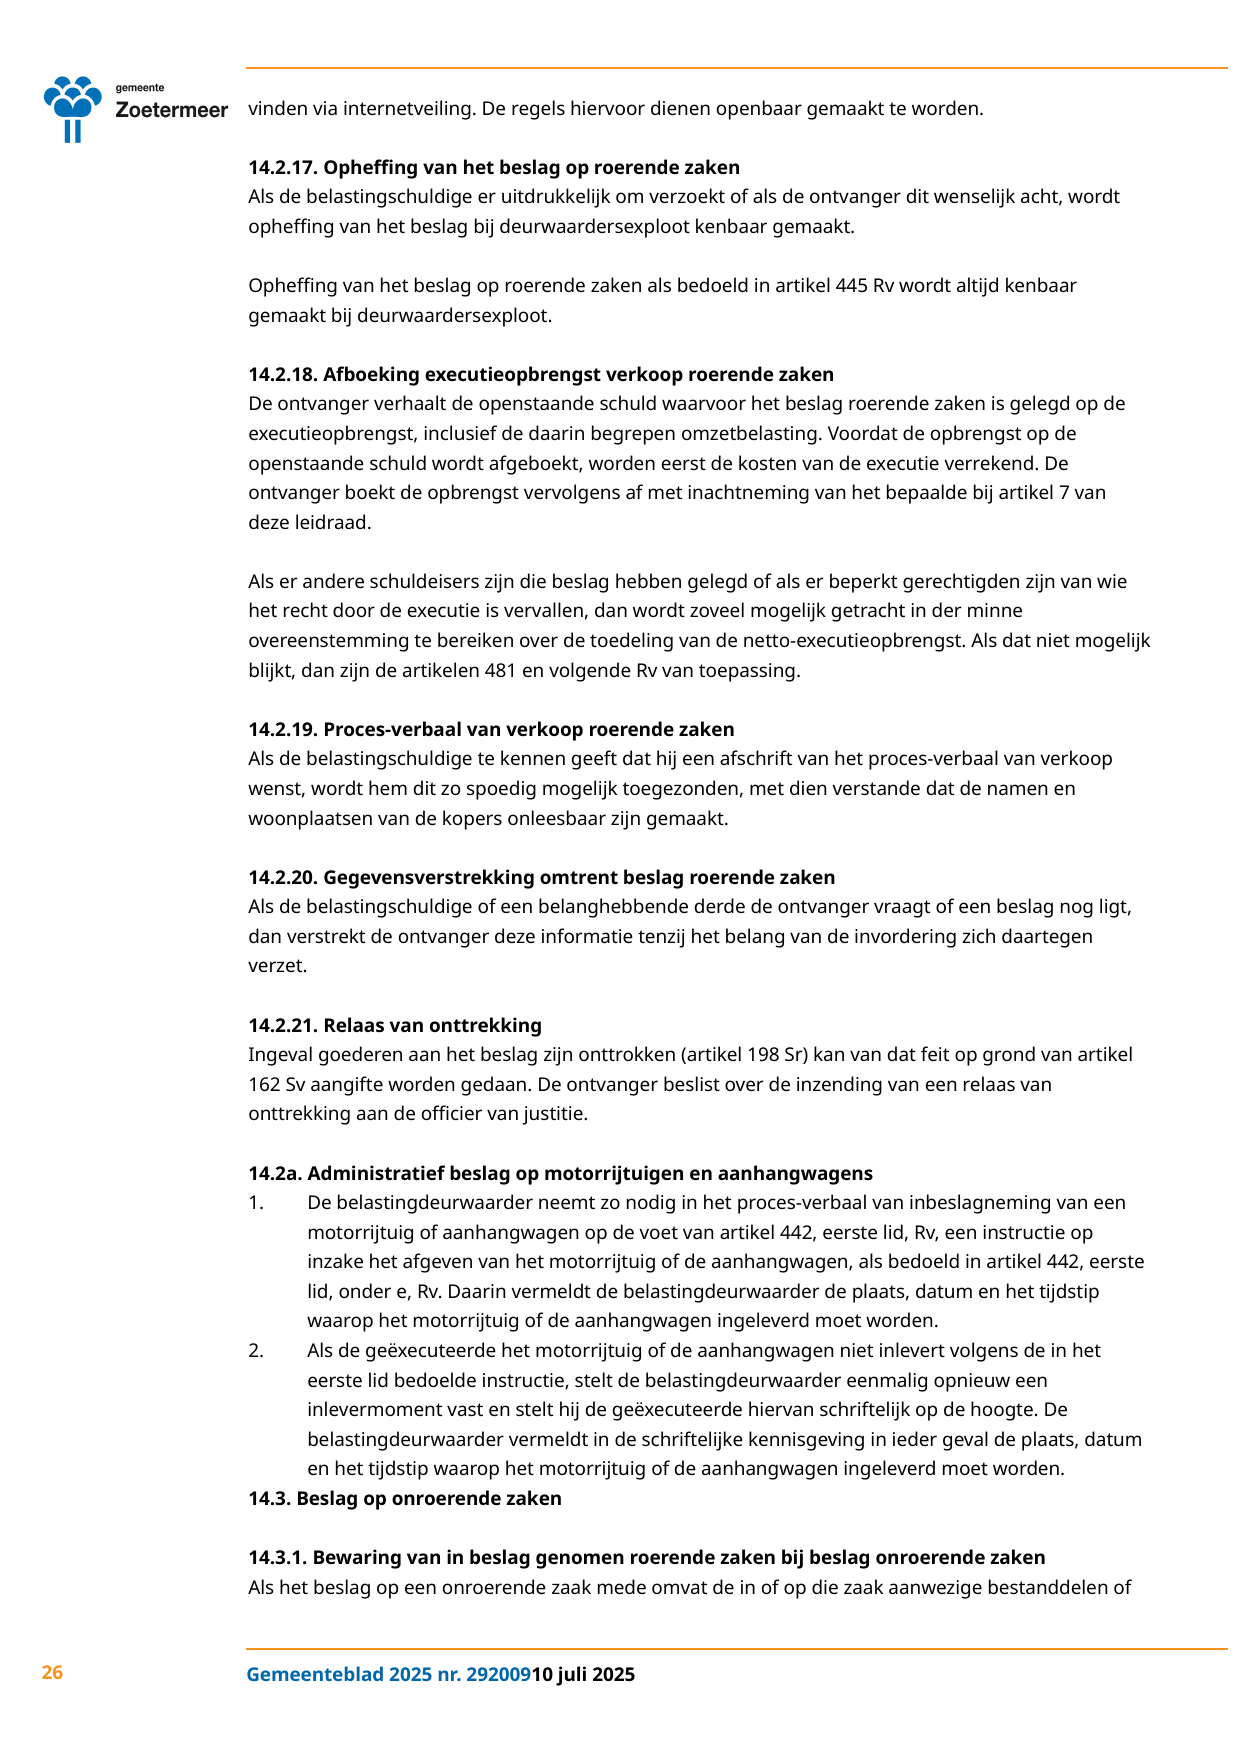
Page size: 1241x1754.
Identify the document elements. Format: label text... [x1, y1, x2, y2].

text Als de belastingschuldige te kennen geeft dat hij een afschrift van het proces-verbaal van verkoop wenst, wordt hem dit zo spoedig mogelijk toegezonden, met dien verstande dat de namen en woonplaatsen van de kopers onleesbaar zijn gemaakt. [248, 746, 1152, 831]
text De ontvanger verhaalt de openstaande schuld waarvoor het beslag roerende zaken is gelegd op de executieopbrengst, inclusief de daarin begrepen omzetbelasting. Voordat de opbrengst op de openstaande schuld wordt afgeboekt, worden eerst de kosten van de executie verrekend. De ontvanger boekt de opbrengst vervolgens af met inachtneming van het bepaalde bij artikel 7 van deze leidraad. [248, 391, 1152, 535]
text 14.2.18. Afboeking executieopbrengst verkoop roerende zaken [248, 361, 1152, 387]
text Als er andere schuldeisers zijn die beslag hebben gelegd of als er beperkt gerechtigden zijn van wie het recht door de executie is vervallen, dan wordt zoveel mogelijk getracht in der minne overeenstemming te bereiken over de toedeling van de netto-executieopbrengst. Als dat niet mogelijk blijkt, dan zijn de artikelen 481 en volgende Rv van toepassing. [248, 568, 1152, 683]
text 14.2.17. Opheffing van het beslag op roerende zaken [248, 154, 1152, 180]
list Als de geëxecuteerde het motorrijtuig of de aanhangwagen niet inlevert volgens de in het eerste lid bedoelde instructie, stelt de belastingdeurwaarder eenmalig opnieuw een inlevermoment vast en stelt hij de geëxecuteerde hiervan schriftelijk op de hoogte. De belastingdeurwaarder vermeldt in de schriftelijke kennisgeving in ieder geval de plaats, datum en het tijdstip waarop het motorrijtuig of de aanhangwagen ingeleverd moet worden. [248, 1337, 1152, 1481]
text 14.2a. Administratief beslag op motorrijtuigen en aanhangwagens [248, 1160, 1152, 1186]
text 14.2.20. Gegevensverstrekking omtrent beslag roerende zaken [248, 864, 1152, 890]
text vinden via internetveiling. De regels hiervoor dienen openbaar gemaakt te worden. [248, 95, 1152, 121]
text 14.2.21. Relaas van onttrekking [248, 1012, 1152, 1038]
text Ingeval goederen aan het beslag zijn onttrokken (artikel 198 Sr) kan van dat feit op grond van artikel 162 Sv aangifte worden gedaan. De ontvanger beslist over de inzending van een relaas van onttrekking aan de officier van justitie. [248, 1041, 1152, 1126]
text Opheffing van het beslag op roerende zaken als bedoeld in artikel 445 Rv wordt altijd kenbaar gemaakt bij deurwaardersexploot. [248, 272, 1152, 328]
text 14.3.1. Bewaring van in beslag genomen roerende zaken bij beslag onroerende zaken [248, 1544, 1152, 1570]
picture [41, 47, 231, 172]
text Als het beslag op een onroerende zaak mede omvat de in of op die zaak aanwezige bestanddelen of [248, 1574, 1152, 1600]
text Als de belastingschuldige er uitdrukkelijk om verzoekt of als de ontvanger dit wenselijk acht, wordt opheffing van het beslag bij deurwaardersexploot kenbaar gemaakt. [248, 183, 1152, 239]
text 14.3. Beslag op onroerende zaken [248, 1485, 1152, 1511]
text Als de belastingschuldige of een belanghebbende derde de ontvanger vraagt of een beslag nog ligt, dan verstrekt de ontvanger deze informatie tenzij het belang van de invordering zich daartegen verzet. [248, 893, 1152, 978]
text 14.2.19. Proces-verbaal van verkoop roerende zaken [248, 716, 1152, 742]
list De belastingdeurwaarder neemt zo nodig in het proces-verbaal van inbeslagneming van een motorrijtuig of aanhangwagen op de voet van artikel 442, eerste lid, Rv, een instructie op inzake het afgeven van het motorrijtuig of de aanhangwagen, als bedoeld in artikel 442, eerste lid, onder e, Rv. Daarin vermeldt de belastingdeurwaarder de plaats, datum en het tijdstip waarop het motorrijtuig of de aanhangwagen ingeleverd moet worden. [248, 1189, 1152, 1333]
